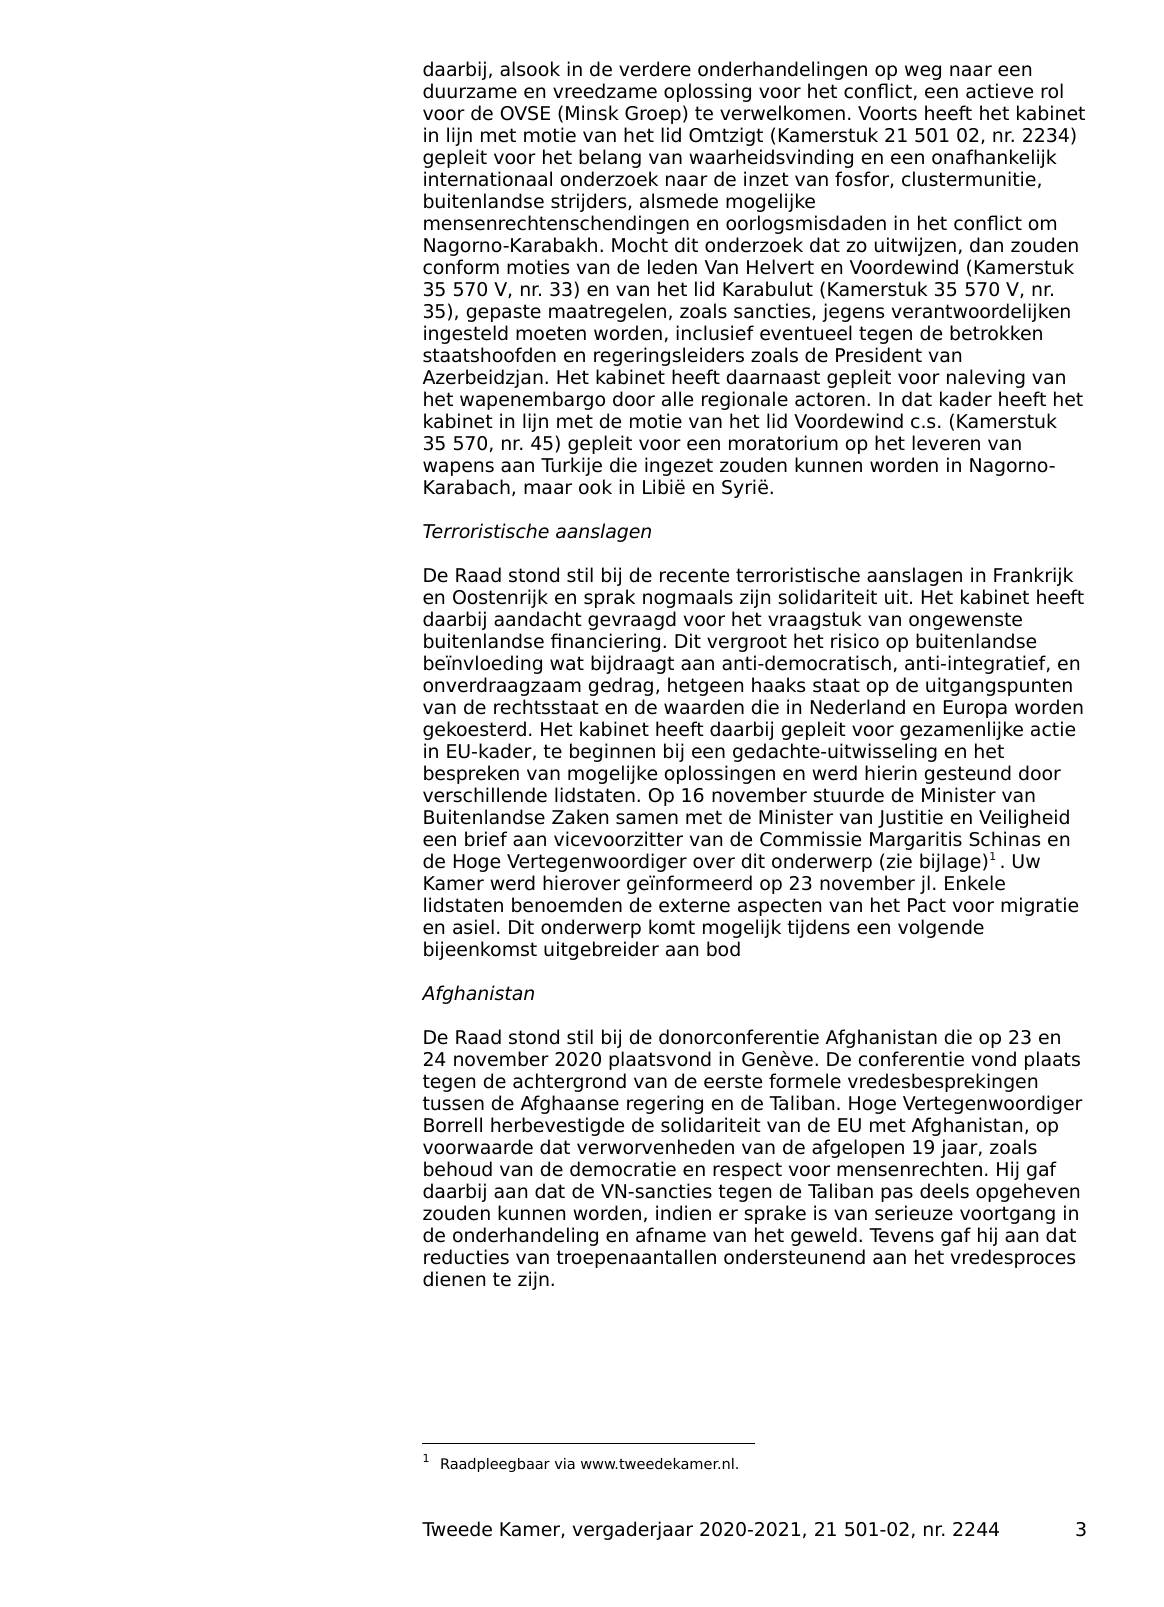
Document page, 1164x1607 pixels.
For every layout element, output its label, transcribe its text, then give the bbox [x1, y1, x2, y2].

text De Raad stond stil bij de donorconferentie Afghanistan die op 23 en 24 november 2020 plaatsvond in Genève. De conferentie vond plaats tegen de achtergrond van de eerste formele vredesbesprekingen tussen de Afghaanse regering en de Taliban. Hoge Vertegenwoordiger Borrell herbevestigde de solidariteit van de EU met Afghanistan, op voorwaarde dat verworvenheden van de afgelopen 19 jaar, zoals behoud van de democratie en respect voor mensenrechten. Hij gaf daarbij aan dat de VN-sancties tegen de Taliban pas deels opgeheven zouden kunnen worden, indien er sprake is van serieuze voortgang in de onderhandeling en afname van het geweld. Tevens gaf hij aan dat reducties van troepenaantallen ondersteunend aan het vredesproces dienen te zijn. [422, 1027, 1087, 1291]
text De Raad stond stil bij de recente terroristische aanslagen in Frankrijk en Oostenrijk en sprak nogmaals zijn solidariteit uit. Het kabinet heeft daarbij aandacht gevraagd voor het vraagstuk van ongewenste buitenlandse financiering. Dit vergroot het risico op buitenlandse beïnvloeding wat bijdraagt aan anti-democratisch, anti-integratief, en onverdraagzaam gedrag, hetgeen haaks staat op de uitgangspunten van de rechtsstaat en de waarden die in Nederland en Europa worden gekoesterd. Het kabinet heeft daarbij gepleit voor gezamenlijke actie in EU-kader, te beginnen bij een gedachte-uitwisseling en het bespreken van mogelijke oplossingen en werd hierin gesteund door verschillende lidstaten. Op 16 november stuurde de Minister van Buitenlandse Zaken samen met de Minister van Justitie en Veiligheid een brief aan vicevoorzitter van de Commissie Margaritis Schinas en de Hoge Vertegenwoordiger over dit onderwerp (zie bijlage). Uw Kamer werd hierover geïnformeerd op 23 november jl. Enkele lidstaten benoemden de externe aspecten van het Pact voor migratie en asiel. Dit onderwerp komt mogelijk tijdens een volgende bijeenkomst uitgebreider aan bod [422, 565, 1087, 961]
subtitle Terroristische aanslagen [422, 521, 1087, 543]
subtitle Afghanistan [422, 983, 1087, 1005]
text daarbij, alsook in de verdere onderhandelingen op weg naar een duurzame en vreedzame oplossing voor het conflict, een actieve rol voor de OVSE (Minsk Groep) te verwelkomen. Voorts heeft het kabinet in lijn met motie van het lid Omtzigt (Kamerstuk 21 501 02, nr. 2234) gepleit voor het belang van waarheidsvinding en een onafhankelijk internationaal onderzoek naar de inzet van fosfor, clustermunitie, buitenlandse strijders, alsmede mogelijke mensenrechtenschendingen en oorlogsmisdaden in het conflict om Nagorno-Karabakh. Mocht dit onderzoek dat zo uitwijzen, dan zouden conform moties van de leden Van Helvert en Voordewind (Kamerstuk 35 570 V, nr. 33) en van het lid Karabulut (Kamerstuk 35 570 V, nr. 35), gepaste maatregelen, zoals sancties, jegens verantwoordelijken ingesteld moeten worden, inclusief eventueel tegen de betrokken staatshoofden en regeringsleiders zoals de President van Azerbeidzjan. Het kabinet heeft daarnaast gepleit voor naleving van het wapenembargo door alle regionale actoren. In dat kader heeft het kabinet in lijn met de motie van het lid Voordewind c.s. (Kamerstuk 35 570, nr. 45) gepleit voor een moratorium op het leveren van wapens aan Turkije die ingezet zouden kunnen worden in Nagorno-Karabach, maar ook in Libië en Syrië. [422, 59, 1087, 499]
text Raadpleegbaar via www.tweedekamer.nl. [422, 1452, 1087, 1474]
